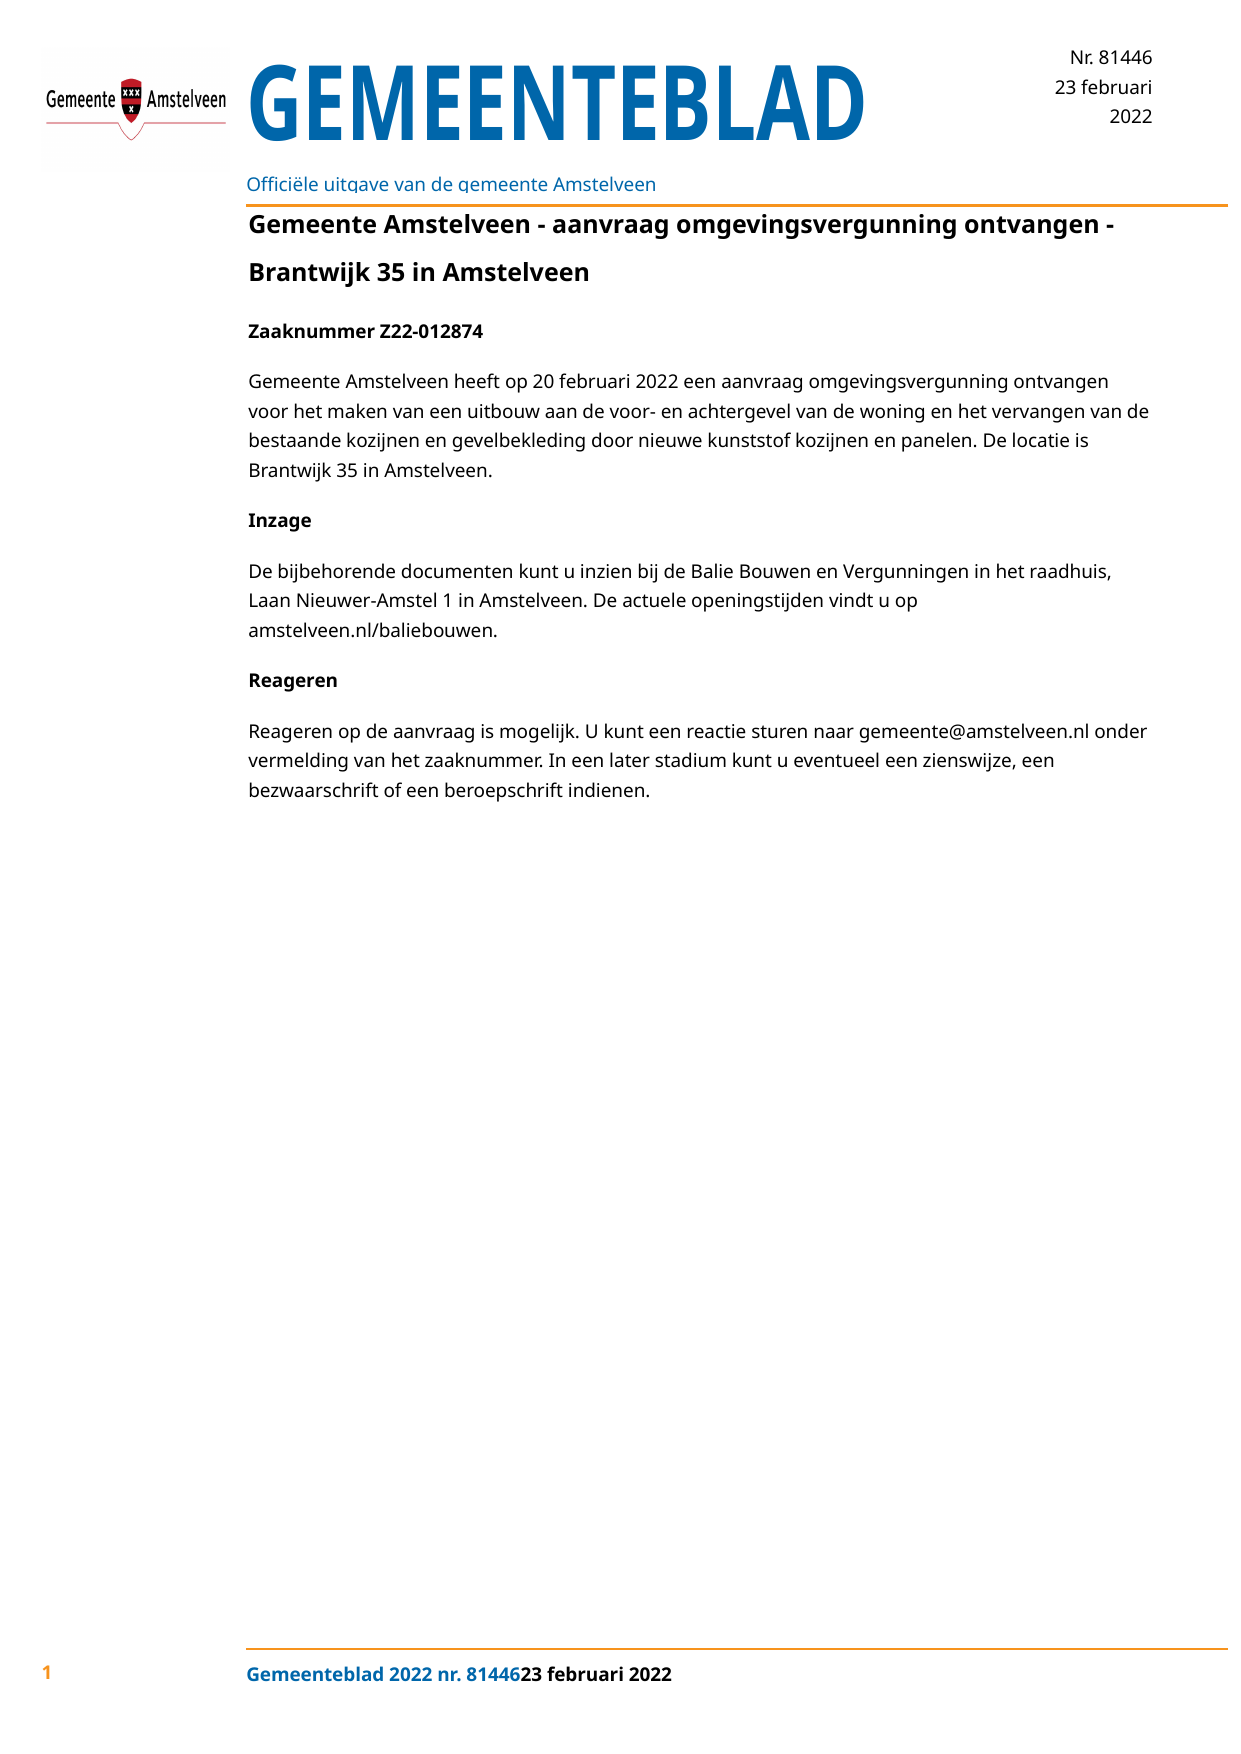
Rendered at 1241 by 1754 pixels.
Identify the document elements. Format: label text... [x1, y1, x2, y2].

text Zaaknummer Z22-012874 [248, 318, 1152, 344]
text De bijbehorende documenten kunt u inzien bij de Balie Bouwen en Vergunningen in het raadhuis, Laan Nieuwer-Amstel 1 in Amstelveen. De actuele openingstijden vindt u op amstelveen.nl/baliebouwen. [248, 558, 1152, 643]
text Inzage [248, 507, 1152, 533]
picture [41, 47, 231, 172]
text Reageren op de aanvraag is mogelijk. U kunt een reactie sturen naar gemeente@amstelveen.nl onder vermelding van het zaaknummer. In een later stadium kunt u eventueel een zienswijze, een bezwaarschrift of een beroepschrift indienen. [248, 718, 1152, 803]
text Gemeente Amstelveen heeft op 20 februari 2022 een aanvraag omgevingsvergunning ontvangen voor het maken van een uitbouw aan de voor- en achtergevel van de woning en het vervangen van de bestaande kozijnen en gevelbekleding door nieuwe kunststof kozijnen en panelen. De locatie is Brantwijk 35 in Amstelveen. [248, 368, 1152, 483]
text Gemeente Amstelveen - aanvraag omgevingsvergunning ontvangen - Brantwijk 35 in Amstelveen [248, 207, 1152, 288]
text Reageren [248, 667, 1152, 693]
